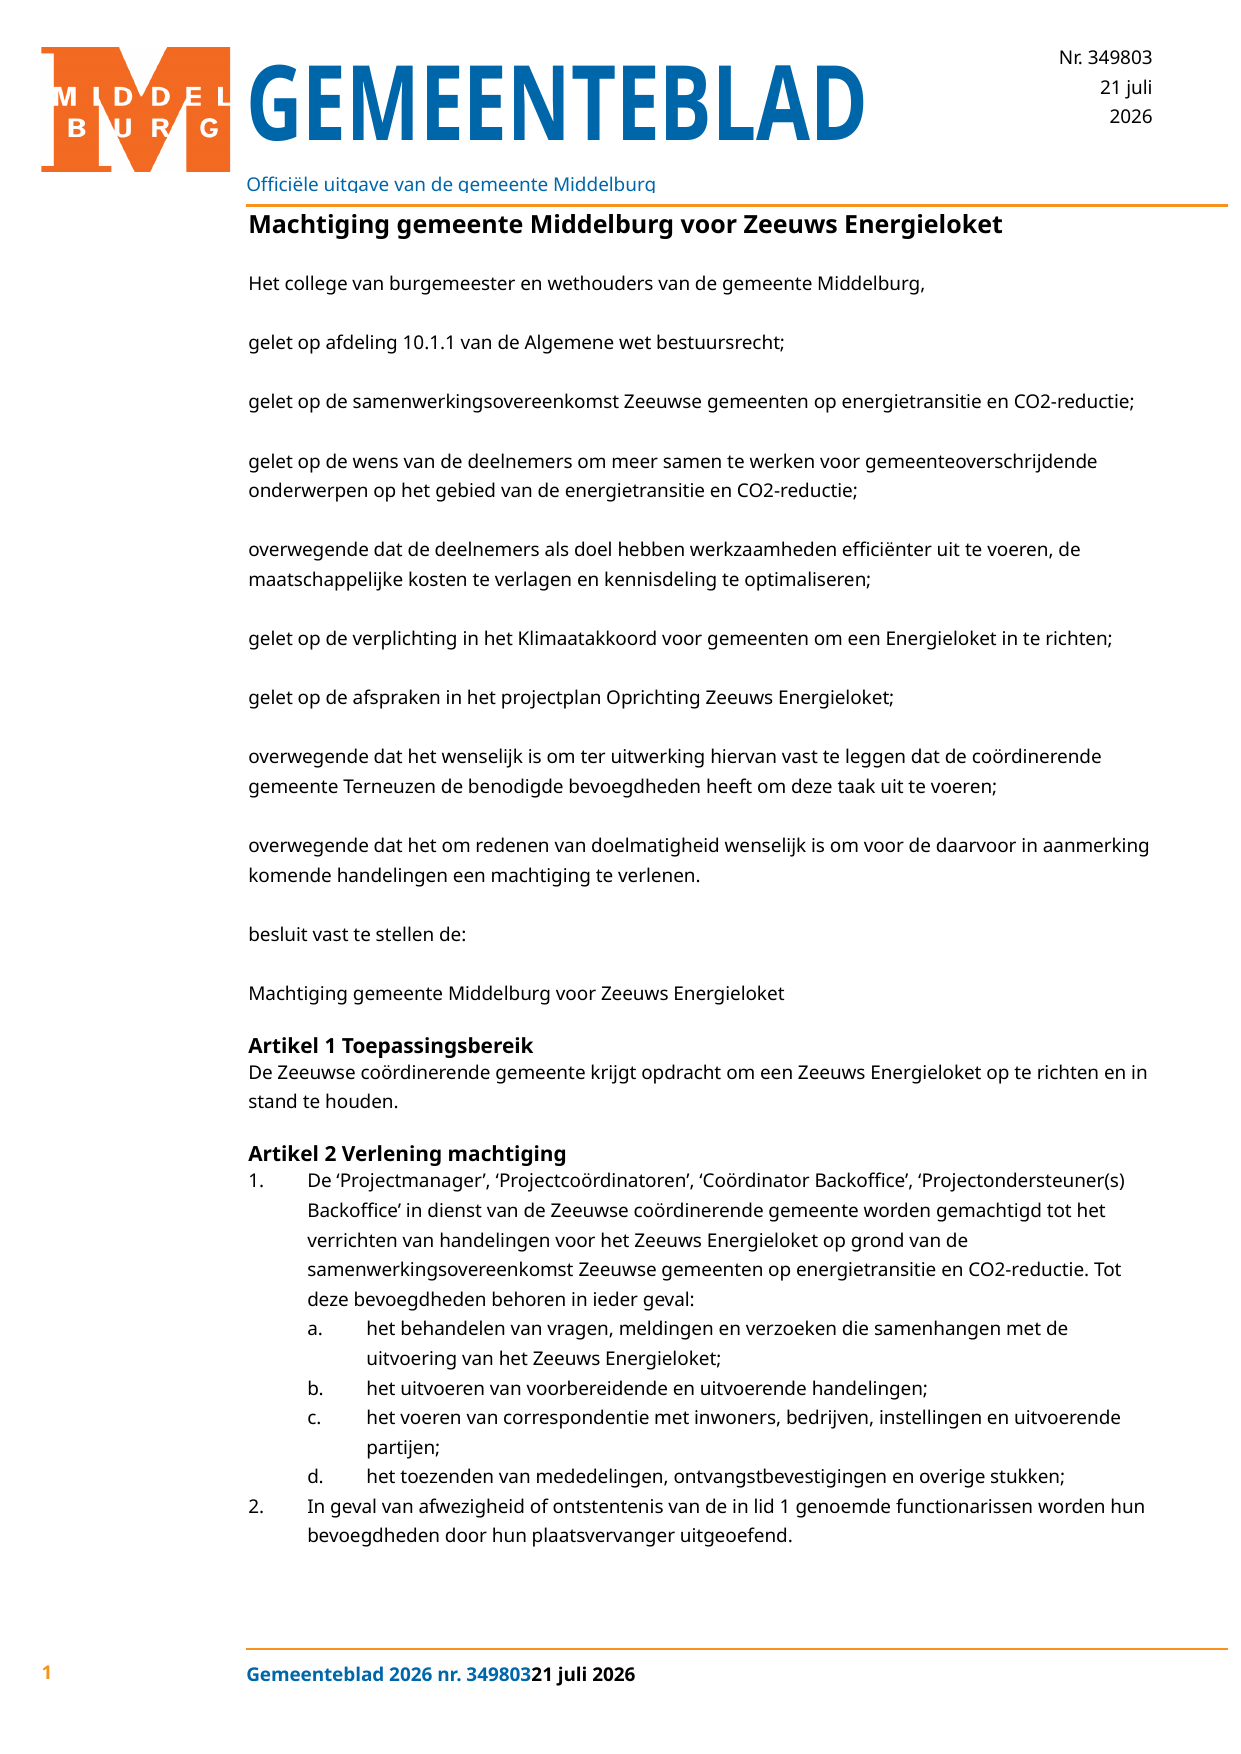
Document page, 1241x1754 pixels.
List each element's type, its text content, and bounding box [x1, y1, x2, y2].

text overwegende dat het om redenen van doelmatigheid wenselijk is om voor de daarvoor in aanmerking komende handelingen een machtiging te verlenen. [248, 832, 1152, 888]
text gelet op de verplichting in het Klimaatakkoord voor gemeenten om een Energieloket in te richten; [248, 625, 1152, 651]
list het toezenden van mededelingen, ontvangstbevestigingen en overige stukken; [307, 1463, 1152, 1489]
text gelet op afdeling 10.1.1 van de Algemene wet bestuursrecht; [248, 329, 1152, 355]
picture [41, 47, 231, 172]
text gelet op de samenwerkingsovereenkomst Zeeuwse gemeenten op energietransitie en CO2-reductie; [248, 389, 1152, 414]
text Artikel 1 Toepassingsbereik [248, 1031, 1152, 1059]
list De ‘Projectmanager’, ‘Projectcoördinatoren’, ‘Coördinator Backoffice’, ‘Projectondersteuner(s) Backoffice’ in dienst van de Zeeuwse coördinerende gemeente worden gemachtigd tot het verrichten van handelingen voor het Zeeuws Energieloket op grond van de samenwerkingsovereenkomst Zeeuwse gemeenten op energietransitie en CO2-reductie. Tot deze bevoegdheden behoren in ieder geval: [248, 1168, 1152, 1312]
text besluit vast te stellen de: [248, 921, 1152, 947]
text De Zeeuwse coördinerende gemeente krijgt opdracht om een Zeeuws Energieloket op te richten en in stand te houden. [248, 1059, 1152, 1114]
list het uitvoeren van voorbereidende en uitvoerende handelingen; [307, 1375, 1152, 1400]
text gelet op de wens van de deelnemers om meer samen te werken voor gemeenteoverschrijdende onderwerpen op het gebied van de energietransitie en CO2-reductie; [248, 448, 1152, 503]
text Het college van burgemeester en wethouders van de gemeente Middelburg, [248, 270, 1152, 296]
text overwegende dat het wenselijk is om ter uitwerking hiervan vast te leggen dat de coördinerende gemeente Terneuzen de benodigde bevoegdheden heeft om deze taak uit te voeren; [248, 744, 1152, 799]
text Machtiging gemeente Middelburg voor Zeeuws Energieloket [248, 980, 1152, 1006]
list In geval van afwezigheid of ontstentenis van de in lid 1 genoemde functionarissen worden hun bevoegdheden door hun plaatsvervanger uitgeoefend. [248, 1493, 1152, 1548]
list het behandelen van vragen, meldingen en verzoeken die samenhangen met de uitvoering van het Zeeuws Energieloket; [307, 1316, 1152, 1371]
text Artikel 2 Verlening machtiging [248, 1139, 1152, 1168]
text overwegende dat de deelnemers als doel hebben werkzaamheden efficiënter uit te voeren, de maatschappelijke kosten te verlagen en kennisdeling te optimaliseren; [248, 537, 1152, 592]
text gelet op de afspraken in het projectplan Oprichting Zeeuws Energieloket; [248, 684, 1152, 710]
text Machtiging gemeente Middelburg voor Zeeuws Energieloket [248, 207, 1152, 241]
list het voeren van correspondentie met inwoners, bedrijven, instellingen en uitvoerende partijen; [307, 1404, 1152, 1459]
